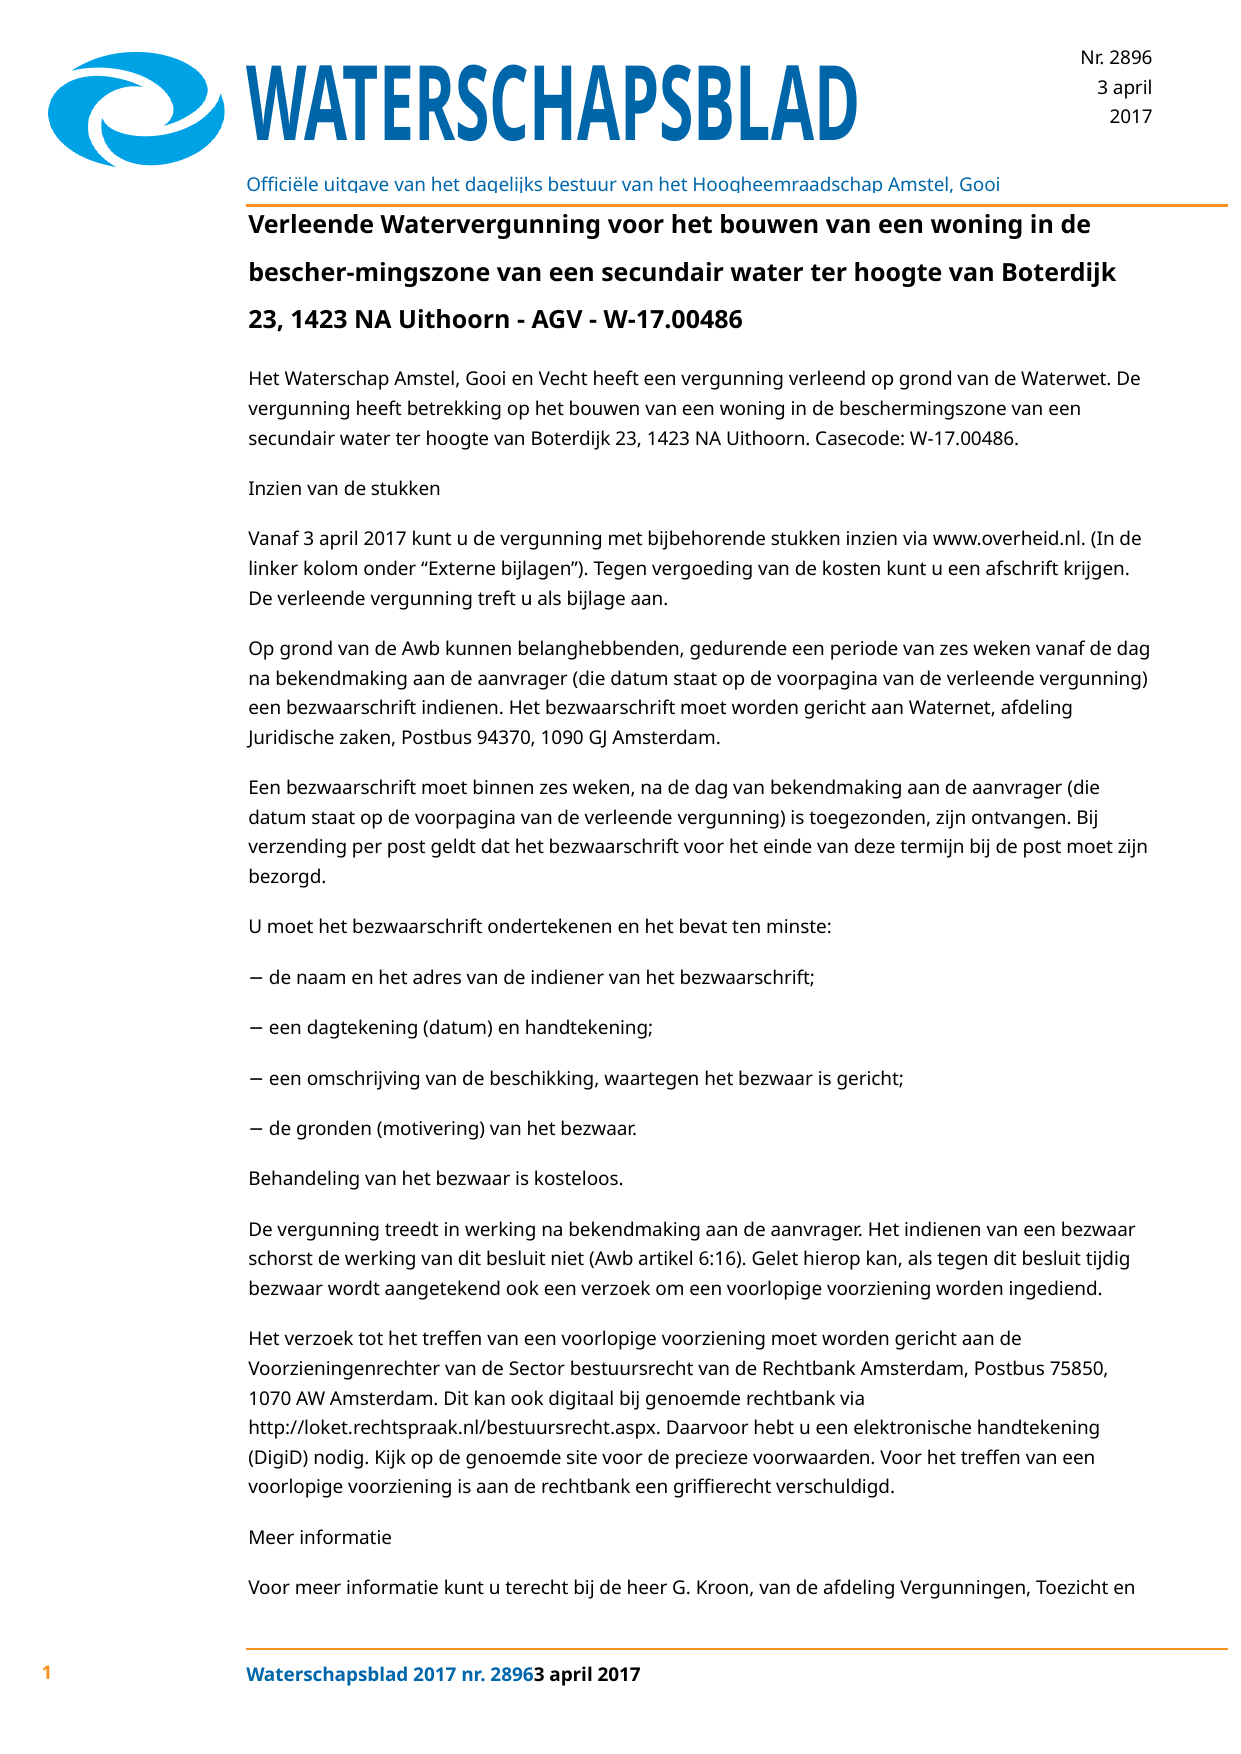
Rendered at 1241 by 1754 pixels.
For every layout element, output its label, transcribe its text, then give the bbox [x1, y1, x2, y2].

text U moet het bezwaarschrift ondertekenen en het bevat ten minste: [248, 913, 1152, 939]
text Verleende Watervergunning voor het bouwen van een woning in de bescher-mingszone van een secundair water ter hoogte van Boterdijk 23, 1423 NA Uithoorn - AGV - W-17.00486 [248, 207, 1152, 336]
text − een omschrijving van de beschikking, waartegen het bezwaar is gericht; [248, 1065, 1152, 1090]
text Vanaf 3 april 2017 kunt u de vergunning met bijbehorende stukken inzien via www.overheid.nl. (In de linker kolom onder “Externe bijlagen”). Tegen vergoeding van de kosten kunt u een afschrift krijgen. De verleende vergunning treft u als bijlage aan. [248, 526, 1152, 610]
text Het verzoek tot het treffen van een voorlopige voorziening moet worden gericht aan de Voorzieningenrechter van de Sector bestuursrecht van de Rechtbank Amsterdam, Postbus 75850, 1070 AW Amsterdam. Dit kan ook digitaal bij genoemde rechtbank via http://loket.rechtspraak.nl/bestuursrecht.aspx. Daarvoor hebt u een elektronische handtekening (DigiD) nodig. Kijk op de genoemde site voor de precieze voorwaarden. Voor het treffen van een voorlopige voorziening is aan de rechtbank een griffierecht verschuldigd. [248, 1326, 1152, 1499]
text − de naam en het adres van de indiener van het bezwaarschrift; [248, 964, 1152, 989]
picture [41, 47, 231, 172]
text Behandeling van het bezwaar is kosteloos. [248, 1166, 1152, 1191]
text Meer informatie [248, 1524, 1152, 1549]
text De vergunning treedt in werking na bekendmaking aan de aanvrager. Het indienen van een bezwaar schorst de werking van dit besluit niet (Awb artikel 6:16). Gelet hierop kan, als tegen dit besluit tijdig bezwaar wordt aangetekend ook een verzoek om een voorlopige voorziening worden ingediend. [248, 1216, 1152, 1301]
text − de gronden (motivering) van het bezwaar. [248, 1115, 1152, 1141]
text − een dagtekening (datum) en handtekening; [248, 1014, 1152, 1040]
text Een bezwaarschrift moet binnen zes weken, na de dag van bekendmaking aan de aanvrager (die datum staat op de voorpagina van de verleende vergunning) is toegezonden, zijn ontvangen. Bij verzending per post geldt dat het bezwaarschrift voor het einde van deze termijn bij de post moet zijn bezorgd. [248, 774, 1152, 889]
text Op grond van de Awb kunnen belanghebbenden, gedurende een periode van zes weken vanaf de dag na bekendmaking aan de aanvrager (die datum staat op de voorpagina van de verleende vergunning) een bezwaarschrift indienen. Het bezwaarschrift moet worden gericht aan Waternet, afdeling Juridische zaken, Postbus 94370, 1090 GJ Amsterdam. [248, 635, 1152, 749]
text Voor meer informatie kunt u terecht bij de heer G. Kroon, van de afdeling Vergunningen, Toezicht en [248, 1574, 1152, 1600]
text Het Waterschap Amstel, Gooi en Vecht heeft een vergunning verleend op grond van de Waterwet. De vergunning heeft betrekking op het bouwen van een woning in de beschermingszone van een secundair water ter hoogte van Boterdijk 23, 1423 NA Uithoorn. Casecode: W-17.00486. [248, 366, 1152, 450]
text Inzien van de stukken [248, 475, 1152, 501]
